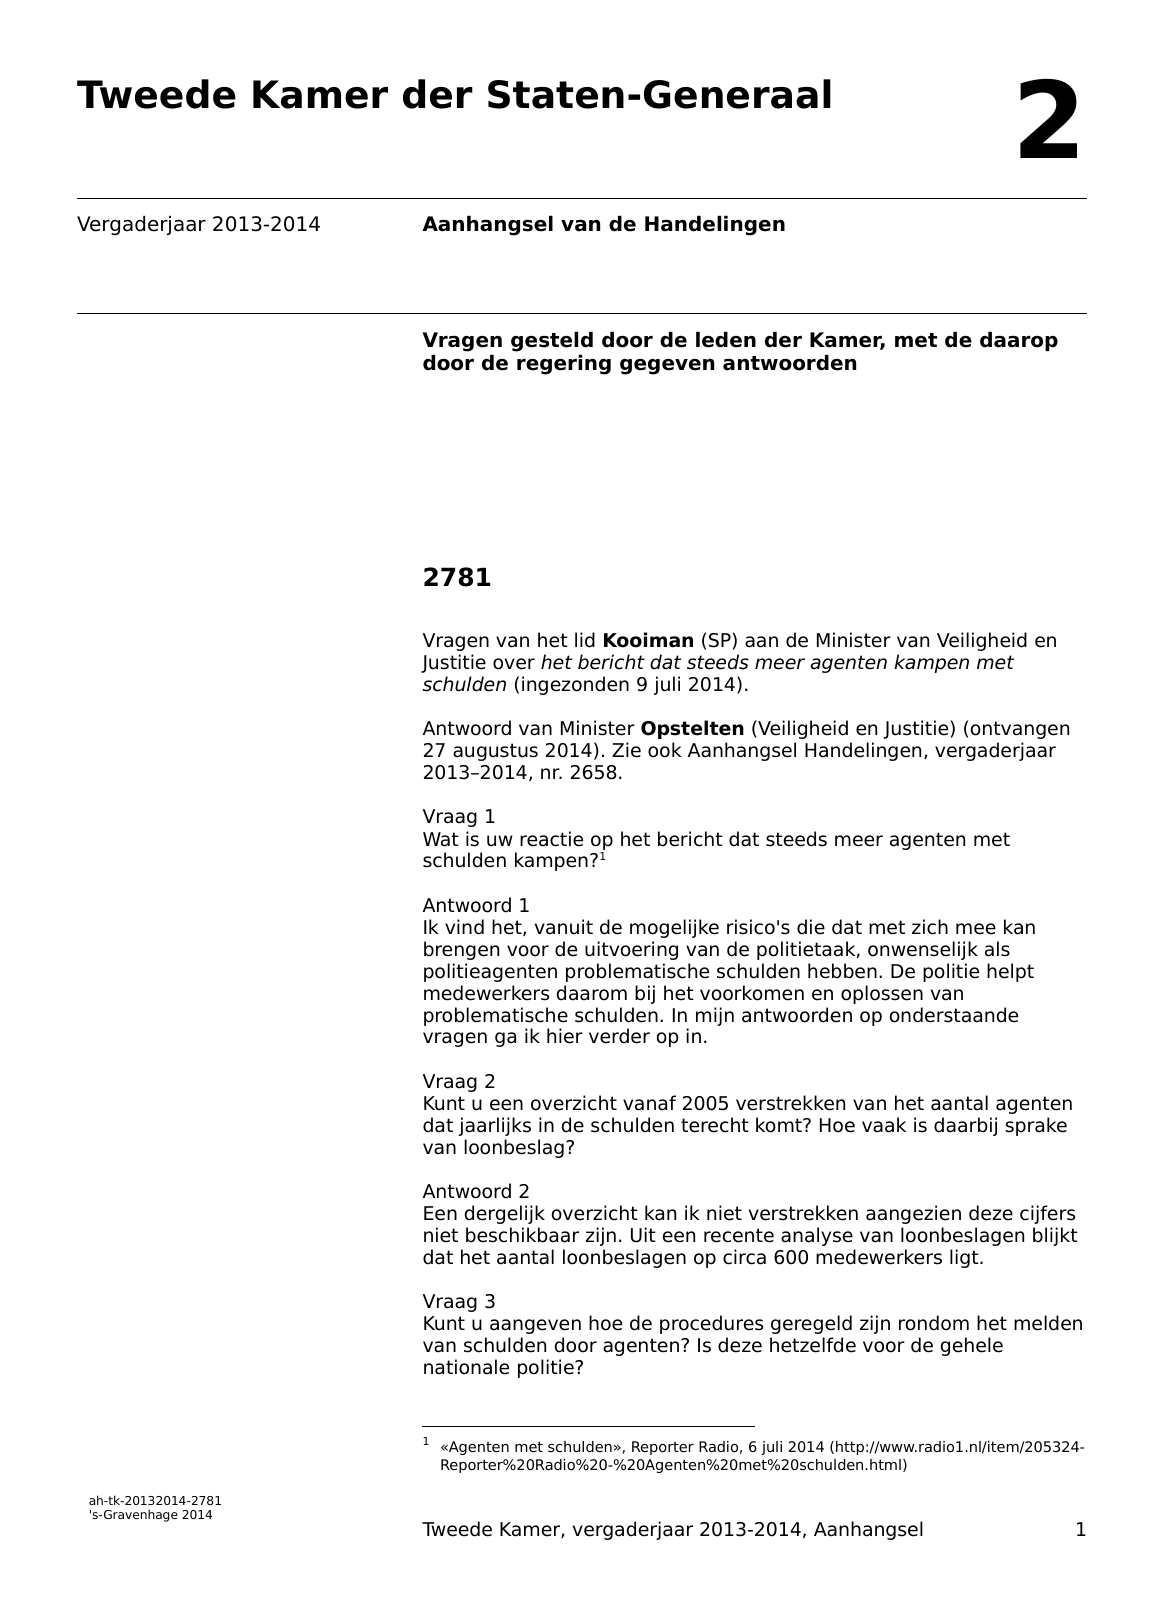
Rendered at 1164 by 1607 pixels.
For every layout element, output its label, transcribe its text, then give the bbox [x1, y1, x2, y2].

text Antwoord 1 [422, 894, 1087, 917]
text Kunt u een overzicht vanaf 2005 verstrekken van het aantal agenten dat jaarlijks in de schulden terecht komt? Hoe vaak is daarbij sprake van loonbeslag? [422, 1093, 1087, 1158]
table_cell Aanhangsel van de Handelingen [422, 199, 1087, 313]
table_cell Vergaderjaar 2013-2014 [77, 199, 422, 313]
text Antwoord van Minister Opstelten (Veiligheid en Justitie) (ontvangen 27 augustus 2014). Zie ook Aanhangsel Handelingen, vergaderjaar 2013–2014, nr. 2658. [422, 718, 1087, 784]
text «Agenten met schulden», Reporter Radio, 6 juli 2014 (http://www.radio1.nl/item/205324-Reporter%20Radio%20-%20Agenten%20met%20schulden.html) [422, 1435, 1087, 1474]
text 2781 [422, 563, 1087, 592]
text Antwoord 2 [422, 1181, 1087, 1203]
text Vraag 2 [422, 1071, 1087, 1093]
table_header 2 [886, 59, 1087, 198]
table_cell Vragen gesteld door de leden der Kamer, met de daarop door de regering gegeven antwoorden [422, 314, 1087, 375]
text Vragen van het lid Kooiman (SP) aan de Minister van Veiligheid en Justitie over het bericht dat steeds meer agenten kampen met schulden (ingezonden 9 juli 2014). [422, 630, 1087, 696]
text ah-tk-20132014-2781 [88, 1494, 323, 1508]
table_header Tweede Kamer der Staten-Generaal [77, 59, 886, 198]
table_cell [77, 314, 422, 375]
text Vraag 3 [422, 1291, 1087, 1313]
text 's-Gravenhage 2014 [88, 1508, 323, 1522]
text Ik vind het, vanuit de mogelijke risico's die dat met zich mee kan brengen voor de uitvoering van de politietaak, onwenselijk als politieagenten problematische schulden hebben. De politie helpt medewerkers daarom bij het voorkomen en oplossen van problematische schulden. In mijn antwoorden op onderstaande vragen ga ik hier verder op in. [422, 917, 1087, 1048]
text Wat is uw reactie op het bericht dat steeds meer agenten met schulden kampen? [422, 828, 1087, 872]
text Een dergelijk overzicht kan ik niet verstrekken aangezien deze cijfers niet beschikbaar zijn. Uit een recente analyse van loonbeslagen blijkt dat het aantal loonbeslagen op circa 600 medewerkers ligt. [422, 1203, 1087, 1269]
text Kunt u aangeven hoe de procedures geregeld zijn rondom het melden van schulden door agenten? Is deze hetzelfde voor de gehele nationale politie? [422, 1313, 1087, 1379]
text Vraag 1 [422, 806, 1087, 828]
